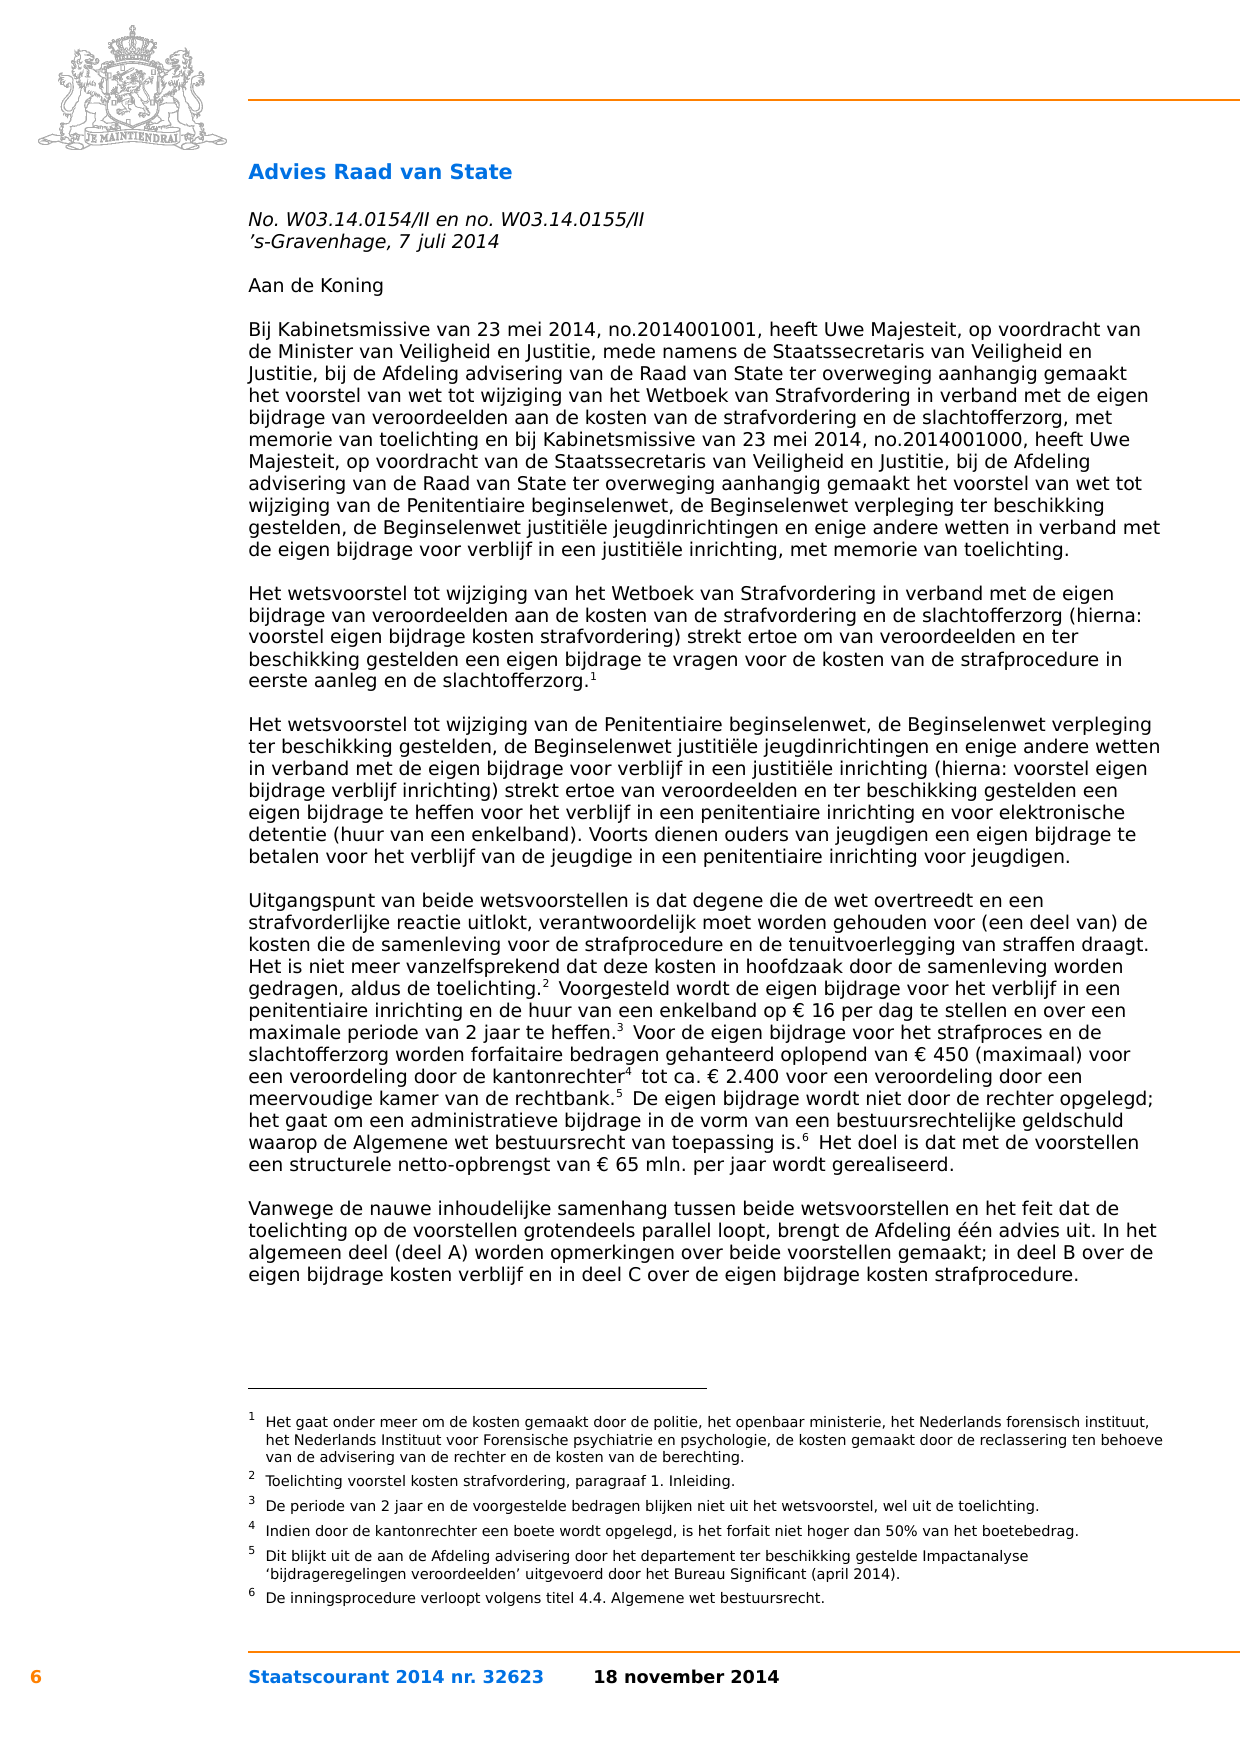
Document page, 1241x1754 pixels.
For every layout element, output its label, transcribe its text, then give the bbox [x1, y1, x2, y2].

text Het gaat onder meer om de kosten gemaakt door de politie, het openbaar ministerie, het Nederlands forensisch instituut, het Nederlands Instituut voor Forensische psychiatrie en psychologie, de kosten gemaakt door de reclassering ten behoeve van de advisering van de rechter en de kosten van de berechting. [248, 1410, 1163, 1466]
text Indien door de kantonrechter een boete wordt opgelegd, is het forfait niet hoger dan 50% van het boetebedrag. [248, 1519, 1163, 1541]
text De periode van 2 jaar en de voorgestelde bedragen blijken niet uit het wetsvoorstel, wel uit de toelichting. [248, 1494, 1163, 1516]
text De inningsprocedure verloopt volgens titel 4.4. Algemene wet bestuursrecht. [248, 1586, 1163, 1608]
text Het wetsvoorstel tot wijziging van het Wetboek van Strafvordering in verband met de eigen bijdrage van veroordeelden aan de kosten van de strafvordering en de slachtofferzorg (hierna: voorstel eigen bijdrage kosten strafvordering) strekt ertoe om van veroordeelden en ter beschikking gestelden een eigen bijdrage te vragen voor de kosten van de strafprocedure in eerste aanleg en de slachtofferzorg. [248, 582, 1163, 692]
picture [38, 25, 227, 150]
text Dit blijkt uit de aan de Afdeling advisering door het departement ter beschikking gestelde Impactanalyse ‘bijdrageregelingen veroordeelden’ uitgevoerd door het Bureau Significant (april 2014). [248, 1544, 1163, 1583]
text Het wetsvoorstel tot wijziging van de Penitentiaire beginselenwet, de Beginselenwet verpleging ter beschikking gestelden, de Beginselenwet justitiële jeugdinrichtingen en enige andere wetten in verband met de eigen bijdrage voor verblijf in een justitiële inrichting (hierna: voorstel eigen bijdrage verblijf inrichting) strekt ertoe van veroordeelden en ter beschikking gestelden een eigen bijdrage te heffen voor het verblijf in een penitentiaire inrichting en voor elektronische detentie (huur van een enkelband). Voorts dienen ouders van jeugdigen een eigen bijdrage te betalen voor het verblijf van de jeugdige in een penitentiaire inrichting voor jeugdigen. [248, 714, 1163, 868]
text Aan de Koning [248, 275, 1163, 297]
text Bij Kabinetsmissive van 23 mei 2014, no.2014001001, heeft Uwe Majesteit, op voordracht van de Minister van Veiligheid en Justitie, mede namens de Staatssecretaris van Veiligheid en Justitie, bij de Afdeling advisering van de Raad van State ter overweging aanhangig gemaakt het voorstel van wet tot wijziging van het Wetboek van Strafvordering in verband met de eigen bijdrage van veroordeelden aan de kosten van de strafvordering en de slachtofferzorg, met memorie van toelichting en bij Kabinetsmissive van 23 mei 2014, no.2014001000, heeft Uwe Majesteit, op voordracht van de Staatssecretaris van Veiligheid en Justitie, bij de Afdeling advisering van de Raad van State ter overweging aanhangig gemaakt het voorstel van wet tot wijziging van de Penitentiaire beginselenwet, de Beginselenwet verpleging ter beschikking gestelden, de Beginselenwet justitiële jeugdinrichtingen en enige andere wetten in verband met de eigen bijdrage voor verblijf in een justitiële inrichting, met memorie van toelichting. [248, 319, 1163, 561]
text No. W03.14.0154/II en no. W03.14.0155/II [248, 209, 1163, 231]
subtitle Advies Raad van State [248, 160, 1163, 184]
text ’s-Gravenhage, 7 juli 2014 [248, 231, 1163, 253]
text Vanwege de nauwe inhoudelijke samenhang tussen beide wetsvoorstellen en het feit dat de toelichting op de voorstellen grotendeels parallel loopt, brengt de Afdeling één advies uit. In het algemeen deel (deel A) worden opmerkingen over beide voorstellen gemaakt; in deel B over de eigen bijdrage kosten verblijf en in deel C over de eigen bijdrage kosten strafprocedure. [248, 1198, 1163, 1286]
text Uitgangspunt van beide wetsvoorstellen is dat degene die de wet overtreedt en een strafvorderlijke reactie uitlokt, verantwoordelijk moet worden gehouden voor (een deel van) de kosten die de samenleving voor de strafprocedure en de tenuitvoerlegging van straffen draagt. Het is niet meer vanzelfsprekend dat deze kosten in hoofdzaak door de samenleving worden gedragen, aldus de toelichting. Voorgesteld wordt de eigen bijdrage voor het verblijf in een penitentiaire inrichting en de huur van een enkelband op € 16 per dag te stellen en over een maximale periode van 2 jaar te heffen. Voor de eigen bijdrage voor het strafproces en de slachtofferzorg worden forfaitaire bedragen gehanteerd oplopend van € 450 (maximaal) voor een veroordeling door de kantonrechter tot ca. € 2.400 voor een veroordeling door een meervoudige kamer van de rechtbank. De eigen bijdrage wordt niet door de rechter opgelegd; het gaat om een administratieve bijdrage in de vorm van een bestuursrechtelijke geldschuld waarop de Algemene wet bestuursrecht van toepassing is. Het doel is dat met de voorstellen een structurele netto-opbrengst van € 65 mln. per jaar wordt gerealiseerd. [248, 890, 1163, 1176]
text Toelichting voorstel kosten strafvordering, paragraaf 1. Inleiding. [248, 1469, 1163, 1491]
